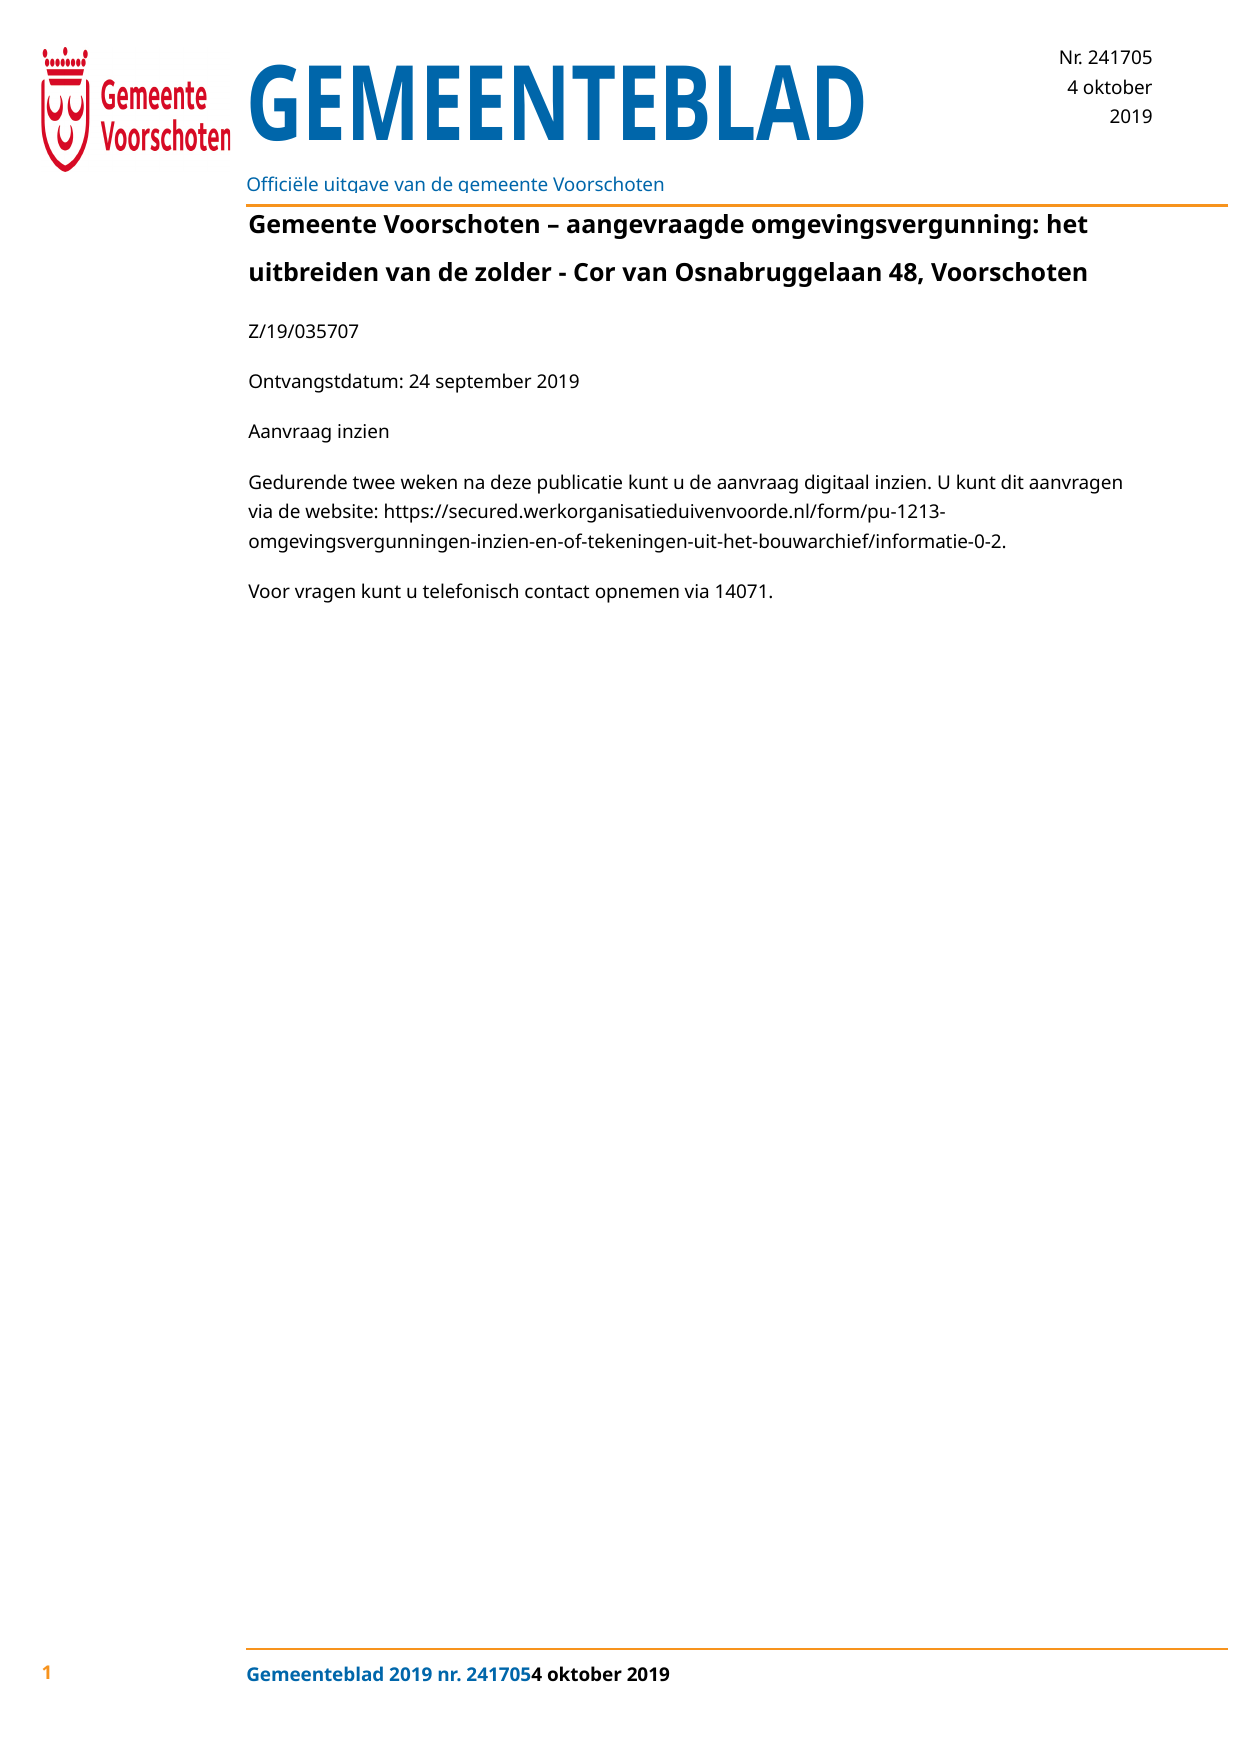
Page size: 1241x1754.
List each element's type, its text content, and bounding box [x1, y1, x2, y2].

text Gemeente Voorschoten – aangevraagde omgevingsvergunning: het uitbreiden van de zolder - Cor van Osnabruggelaan 48, Voorschoten [248, 207, 1152, 288]
text Ontvangstdatum: 24 september 2019 [248, 368, 1152, 394]
text Aanvraag inzien [248, 419, 1152, 444]
text Gedurende twee weken na deze publicatie kunt u de aanvraag digitaal inzien. U kunt dit aanvragen via de website: https://secured.werkorganisatieduivenvoorde.nl/form/pu-1213-omgevingsvergunningen-inzien-en-of-tekeningen-uit-het-bouwarchief/informatie-0-2. [248, 469, 1152, 554]
picture [41, 47, 231, 172]
text Z/19/035707 [248, 318, 1152, 344]
text Voor vragen kunt u telefonisch contact opnemen via 14071. [248, 579, 1152, 604]
